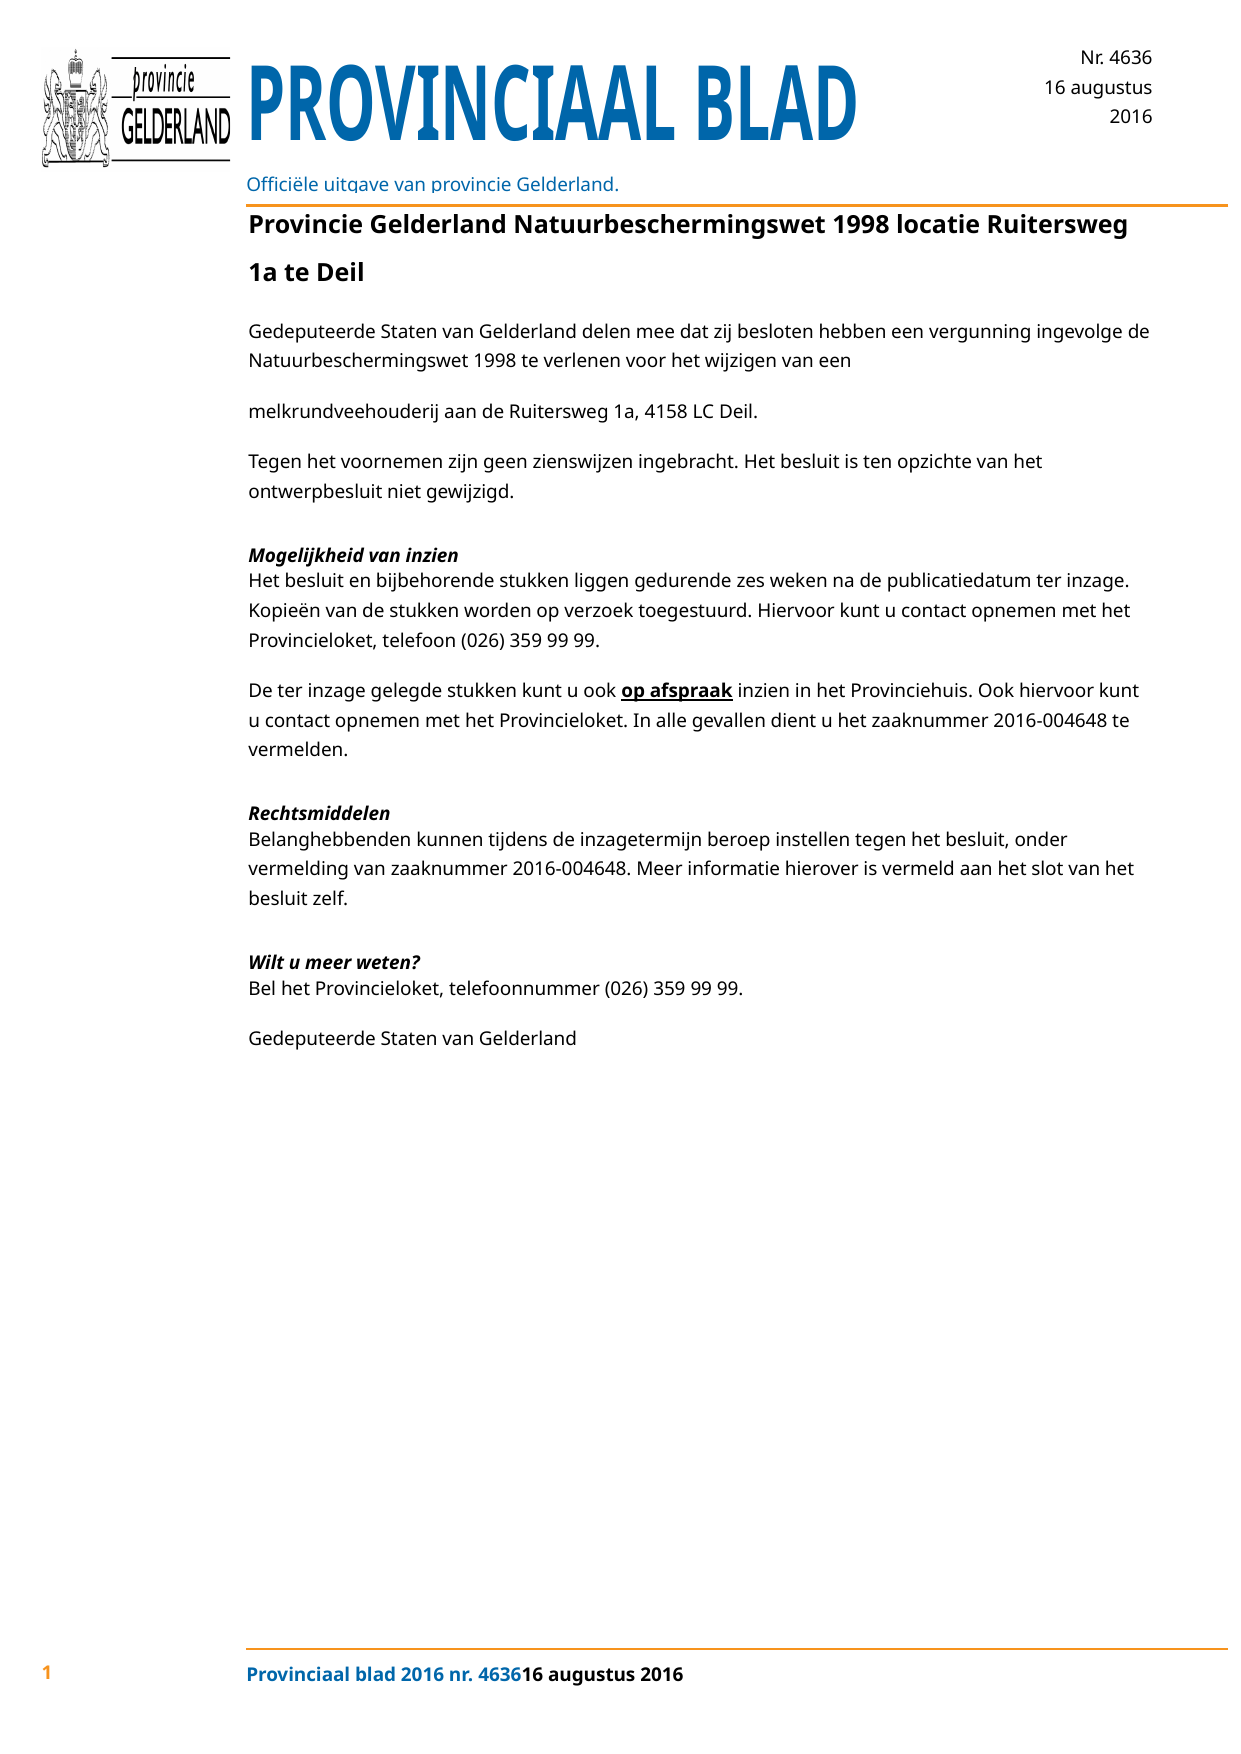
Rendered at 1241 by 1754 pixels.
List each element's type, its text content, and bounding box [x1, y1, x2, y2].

text Gedeputeerde Staten van Gelderland [248, 1025, 1152, 1051]
text Rechtsmiddelen [248, 800, 1152, 826]
text Het besluit en bijbehorende stukken liggen gedurende zes weken na de publicatiedatum ter inzage. Kopieën van de stukken worden op verzoek toegestuurd. Hiervoor kunt u contact opnemen met het Provincieloket, telefoon (026) 359 99 99. [248, 568, 1152, 652]
text Mogelijkheid van inzien [248, 542, 1152, 568]
picture [41, 47, 231, 172]
text De ter inzage gelegde stukken kunt u ook op afspraak inzien in het Provinciehuis. Ook hiervoor kunt u contact opnemen met het Provincieloket. In alle gevallen dient u het zaaknummer 2016-004648 te vermelden. [248, 677, 1152, 762]
text Gedeputeerde Staten van Gelderland delen mee dat zij besloten hebben een vergunning ingevolge de Natuurbeschermingswet 1998 te verlenen voor het wijzigen van een [248, 318, 1152, 373]
text Tegen het voornemen zijn geen zienswijzen ingebracht. Het besluit is ten opzichte van het ontwerpbesluit niet gewijzigd. [248, 448, 1152, 504]
text Bel het Provincieloket, telefoonnummer (026) 359 99 99. [248, 975, 1152, 1001]
text Belanghebbenden kunnen tijdens de inzagetermijn beroep instellen tegen het besluit, onder vermelding van zaaknummer 2016-004648. Meer informatie hierover is vermeld aan het slot van het besluit zelf. [248, 826, 1152, 911]
text melkrundveehouderij aan de Ruitersweg 1a, 4158 LC Deil. [248, 398, 1152, 424]
text Provincie Gelderland Natuurbeschermingswet 1998 locatie Ruitersweg 1a te Deil [248, 207, 1152, 288]
text Wilt u meer weten? [248, 949, 1152, 975]
